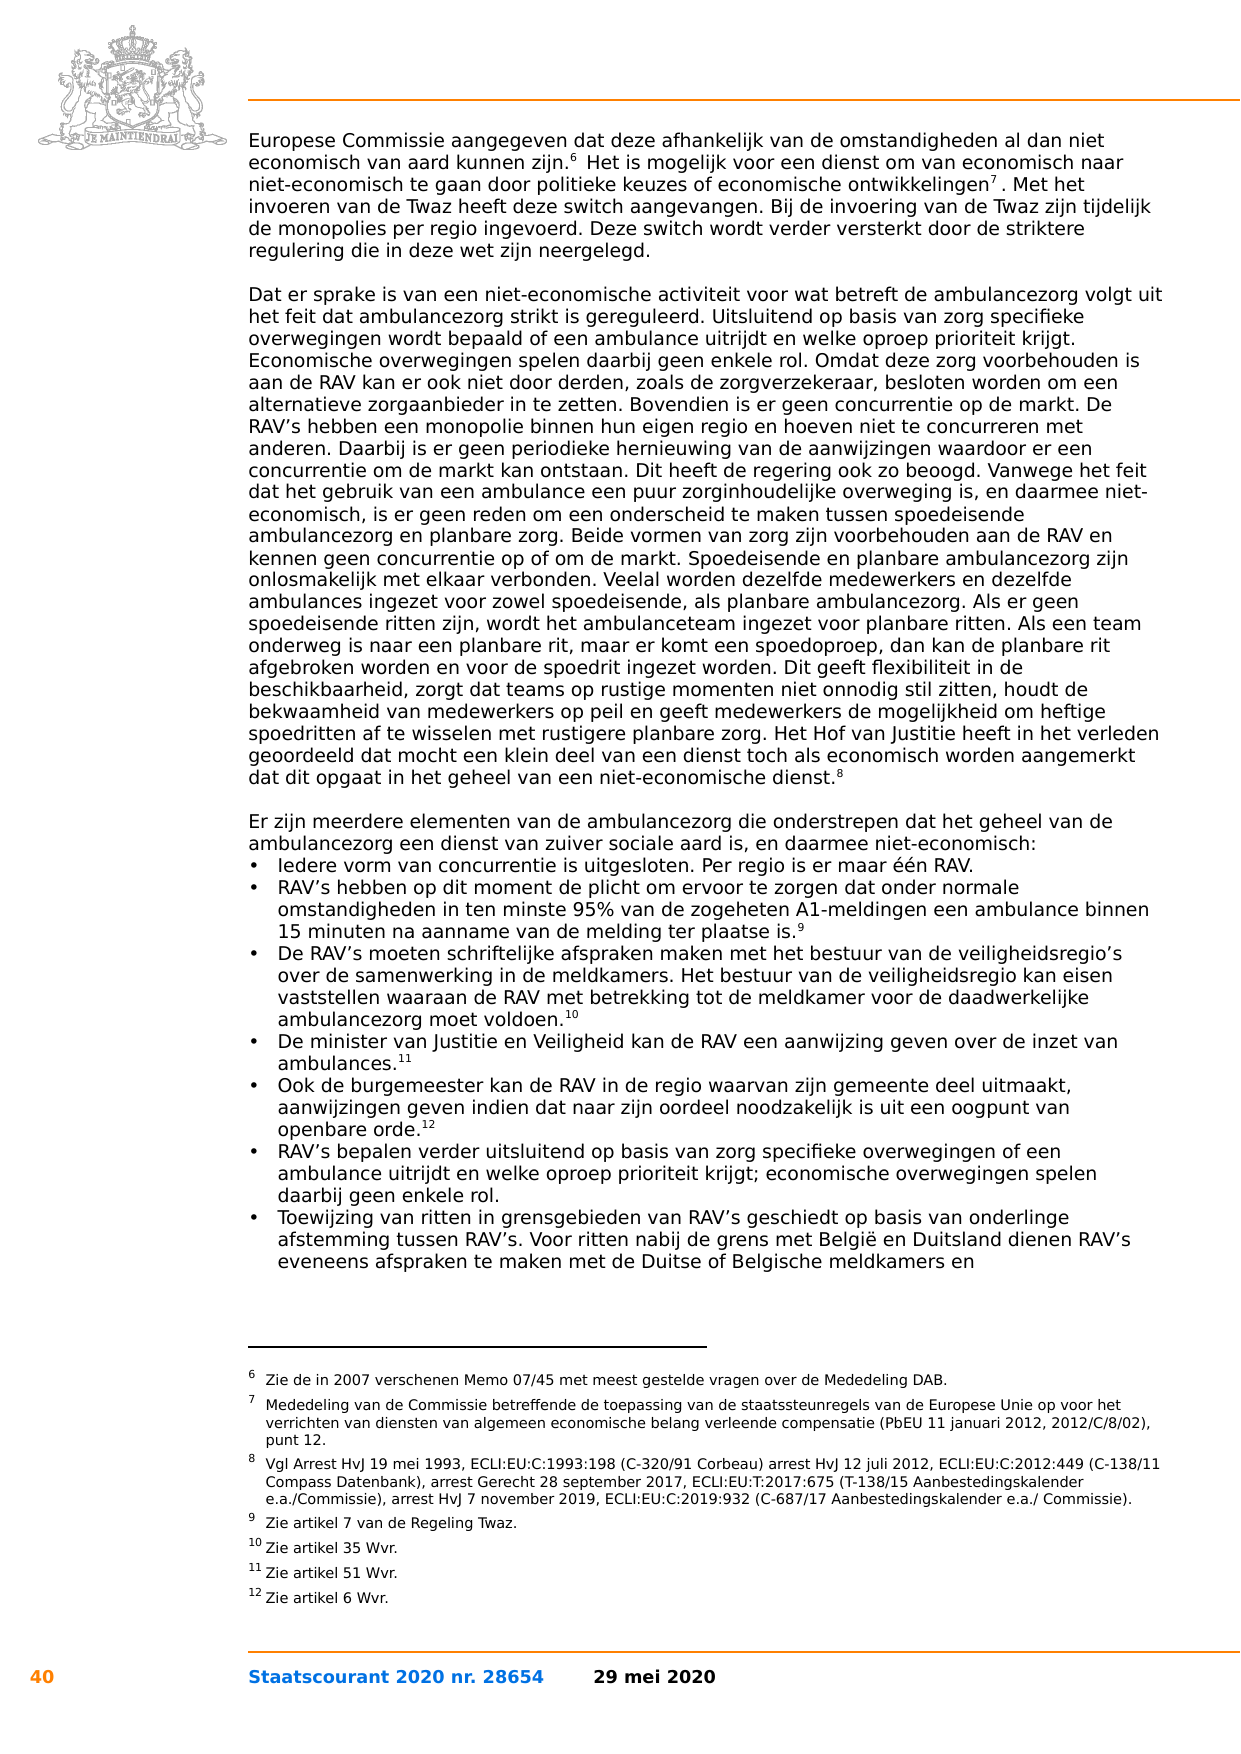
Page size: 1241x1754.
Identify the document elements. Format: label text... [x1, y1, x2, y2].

text Mededeling van de Commissie betreffende de toepassing van de staatssteunregels van de Europese Unie op voor het verrichten van diensten van algemeen economische belang verleende compensatie (PbEU 11 januari 2012, 2012/C/8/02), punt 12. [248, 1393, 1163, 1449]
text Zie artikel 7 van de Regeling Twaz. [248, 1511, 1163, 1533]
text Zie artikel 35 Wvr. [248, 1536, 1163, 1558]
text Zie artikel 6 Wvr. [248, 1586, 1163, 1608]
picture [38, 25, 227, 150]
text Vgl Arrest HvJ 19 mei 1993, ECLI:EU:C:1993:198 (C-320/91 Corbeau) arrest HvJ 12 juli 2012, ECLI:EU:C:2012:449 (C-138/11 Compass Datenbank), arrest Gerecht 28 september 2017, ECLI:EU:T:2017:675 (T-138/15 Aanbestedingskalender e.a./Commissie), arrest HvJ 7 november 2019, ECLI:EU:C:2019:932 (C-687/17 Aanbestedingskalender e.a./ Commissie). [248, 1452, 1163, 1508]
text • De minister van Justitie en Veiligheid kan de RAV een aanwijzing geven over de inzet van ambulances. [248, 1031, 1163, 1075]
text Zie de in 2007 verschenen Memo 07/45 met meest gestelde vragen over de Mededeling DAB. [248, 1368, 1163, 1390]
text Zie artikel 51 Wvr. [248, 1561, 1163, 1583]
text • Ook de burgemeester kan de RAV in de regio waarvan zijn gemeente deel uitmaakt, aanwijzingen geven indien dat naar zijn oordeel noodzakelijk is uit een oogpunt van openbare orde. [248, 1075, 1163, 1141]
text • Iedere vorm van concurrentie is uitgesloten. Per regio is er maar één RAV. [248, 855, 1163, 877]
text • Toewijzing van ritten in grensgebieden van RAV’s geschiedt op basis van onderlinge afstemming tussen RAV’s. Voor ritten nabij de grens met België en Duitsland dienen RAV’s eveneens afspraken te maken met de Duitse of Belgische meldkamers en [248, 1207, 1163, 1273]
text • De RAV’s moeten schriftelijke afspraken maken met het bestuur van de veiligheidsregio’s over de samenwerking in de meldkamers. Het bestuur van de veiligheidsregio kan eisen vaststellen waaraan de RAV met betrekking tot de meldkamer voor de daadwerkelijke ambulancezorg moet voldoen. [248, 943, 1163, 1031]
text • RAV’s bepalen verder uitsluitend op basis van zorg specifieke overwegingen of een ambulance uitrijdt en welke oproep prioriteit krijgt; economische overwegingen spelen daarbij geen enkele rol. [248, 1141, 1163, 1207]
text Er zijn meerdere elementen van de ambulancezorg die onderstrepen dat het geheel van de ambulancezorg een dienst van zuiver sociale aard is, en daarmee niet-economisch: [248, 811, 1163, 855]
text Dat er sprake is van een niet-economische activiteit voor wat betreft de ambulancezorg volgt uit het feit dat ambulancezorg strikt is gereguleerd. Uitsluitend op basis van zorg specifieke overwegingen wordt bepaald of een ambulance uitrijdt en welke oproep prioriteit krijgt. Economische overwegingen spelen daarbij geen enkele rol. Omdat deze zorg voorbehouden is aan de RAV kan er ook niet door derden, zoals de zorgverzekeraar, besloten worden om een alternatieve zorgaanbieder in te zetten. Bovendien is er geen concurrentie op de markt. De RAV’s hebben een monopolie binnen hun eigen regio en hoeven niet te concurreren met anderen. Daarbij is er geen periodieke hernieuwing van de aanwijzingen waardoor er een concurrentie om de markt kan ontstaan. Dit heeft de regering ook zo beoogd. Vanwege het feit dat het gebruik van een ambulance een puur zorginhoudelijke overweging is, en daarmee niet-economisch, is er geen reden om een onderscheid te maken tussen spoedeisende ambulancezorg en planbare zorg. Beide vormen van zorg zijn voorbehouden aan de RAV en kennen geen concurrentie op of om de markt. Spoedeisende en planbare ambulancezorg zijn onlosmakelijk met elkaar verbonden. Veelal worden dezelfde medewerkers en dezelfde ambulances ingezet voor zowel spoedeisende, als planbare ambulancezorg. Als er geen spoedeisende ritten zijn, wordt het ambulanceteam ingezet voor planbare ritten. Als een team onderweg is naar een planbare rit, maar er komt een spoedoproep, dan kan de planbare rit afgebroken worden en voor de spoedrit ingezet worden. Dit geeft flexibiliteit in de beschikbaarheid, zorgt dat teams op rustige momenten niet onnodig stil zitten, houdt de bekwaamheid van medewerkers op peil en geeft medewerkers de mogelijkheid om heftige spoedritten af te wisselen met rustigere planbare zorg. Het Hof van Justitie heeft in het verleden geoordeeld dat mocht een klein deel van een dienst toch als economisch worden aangemerkt dat dit opgaat in het geheel van een niet-economische dienst. [248, 284, 1163, 789]
text Europese Commissie aangegeven dat deze afhankelijk van de omstandigheden al dan niet economisch van aard kunnen zijn. Het is mogelijk voor een dienst om van economisch naar niet-economisch te gaan door politieke keuzes of economische ontwikkelingen. Met het invoeren van de Twaz heeft deze switch aangevangen. Bij de invoering van de Twaz zijn tijdelijk de monopolies per regio ingevoerd. Deze switch wordt verder versterkt door de striktere regulering die in deze wet zijn neergelegd. [248, 130, 1163, 262]
text • RAV’s hebben op dit moment de plicht om ervoor te zorgen dat onder normale omstandigheden in ten minste 95% van de zogeheten A1-meldingen een ambulance binnen 15 minuten na aanname van de melding ter plaatse is. [248, 877, 1163, 943]
